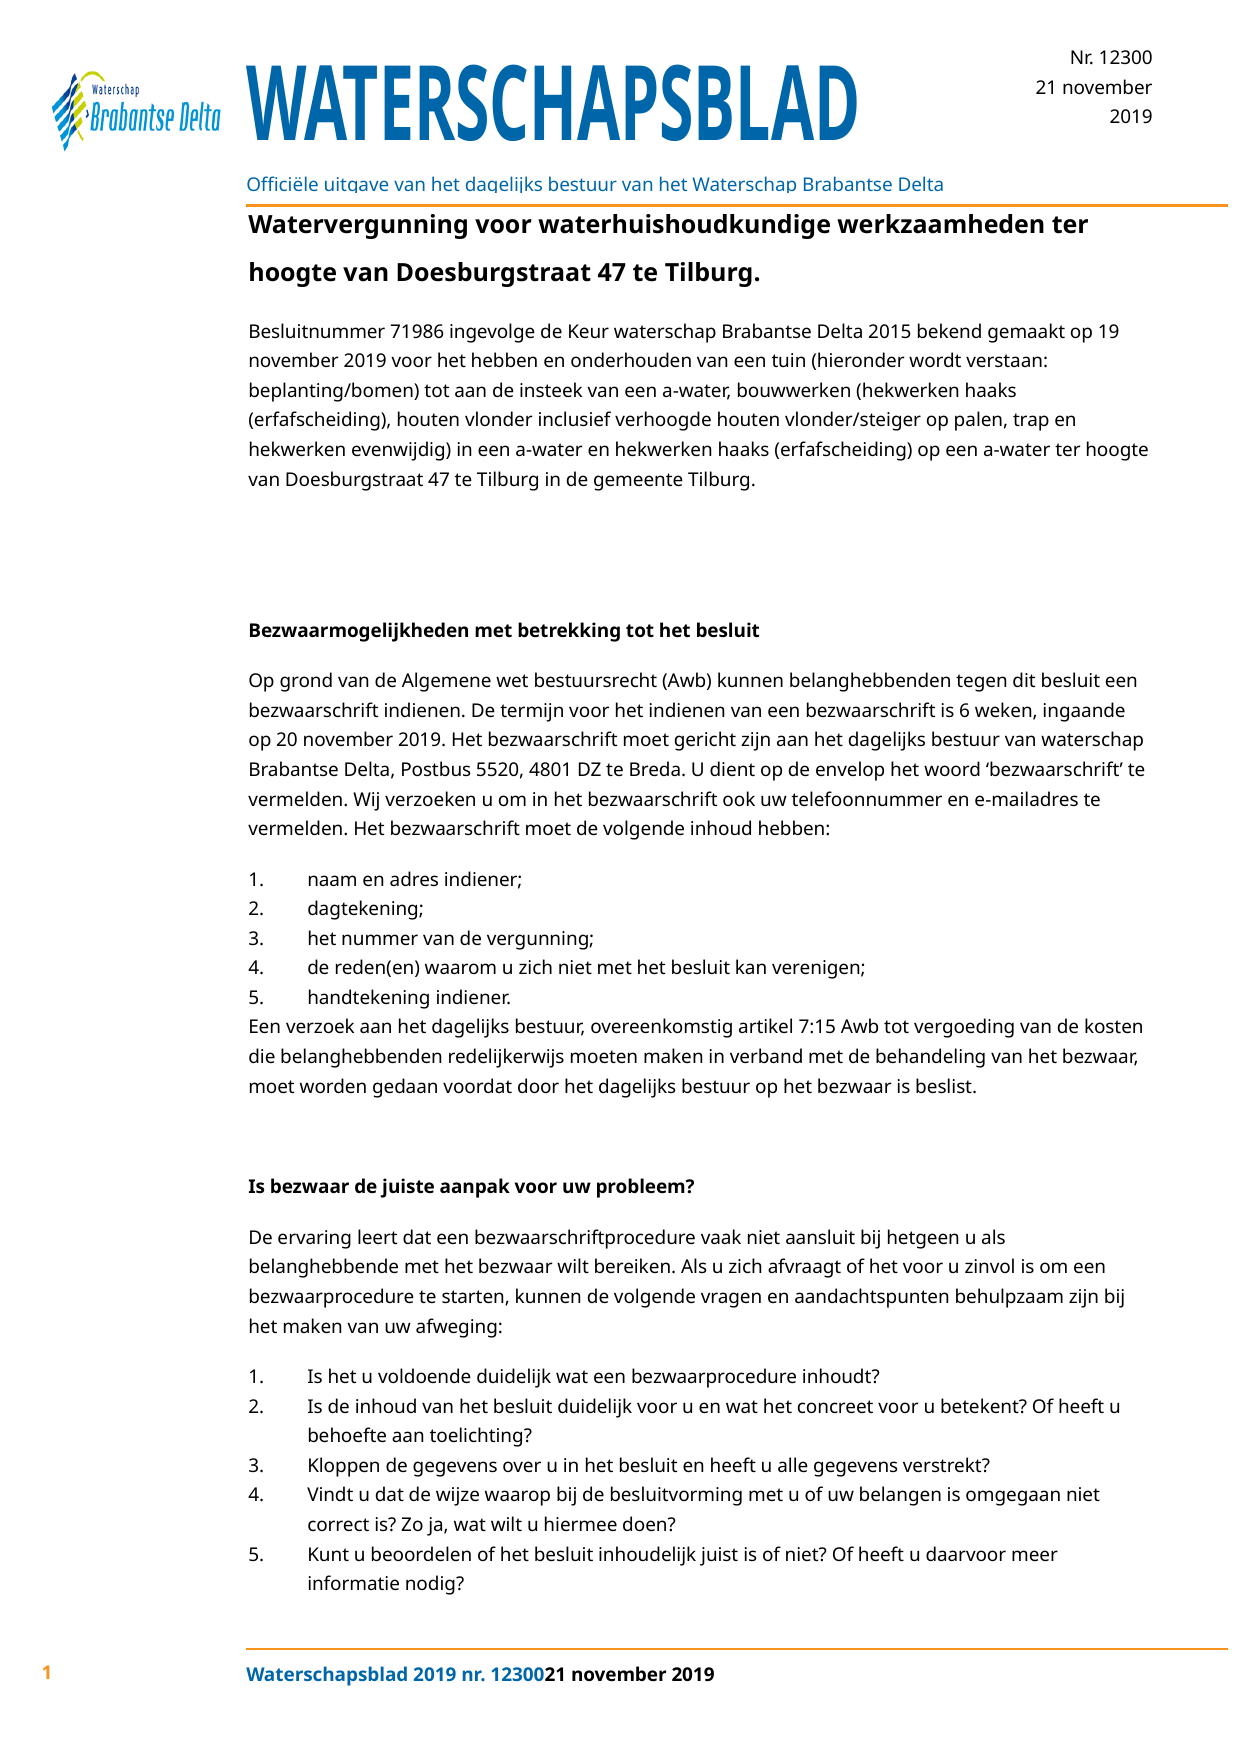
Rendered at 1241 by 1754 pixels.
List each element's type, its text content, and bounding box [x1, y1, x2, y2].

list Kunt u beoordelen of het besluit inhoudelijk juist is of niet? Of heeft u daarvoor meer informatie nodig? [248, 1541, 1152, 1596]
list Kloppen de gegevens over u in het besluit en heeft u alle gegevens verstrekt? [248, 1452, 1152, 1478]
text Watervergunning voor waterhuishoudkundige werkzaamheden ter hoogte van Doesburgstraat 47 te Tilburg. [248, 207, 1152, 288]
text Een verzoek aan het dagelijks bestuur, overeenkomstig artikel 7:15 Awb tot vergoeding van de kosten die belanghebbenden redelijkerwijs moeten maken in verband met de behandeling van het bezwaar, moet worden gedaan voordat door het dagelijks bestuur op het bezwaar is beslist. [248, 1014, 1152, 1099]
text Bezwaarmogelijkheden met betrekking tot het besluit [248, 617, 1152, 643]
list naam en adres indiener; [248, 866, 1152, 892]
list de reden(en) waarom u zich niet met het besluit kan verenigen; [248, 954, 1152, 980]
text Besluitnummer 71986 ingevolge de Keur waterschap Brabantse Delta 2015 bekend gemaakt op 19 november 2019 voor het hebben en onderhouden van een tuin (hieronder wordt verstaan: beplanting/bomen) tot aan de insteek van een a-water, bouwwerken (hekwerken haaks (erfafscheiding), houten vlonder inclusief verhoogde houten vlonder/steiger op palen, trap en hekwerken evenwijdig) in een a-water en hekwerken haaks (erfafscheiding) op een a-water ter hoogte van Doesburgstraat 47 te Tilburg in de gemeente Tilburg. [248, 318, 1152, 492]
picture [41, 47, 231, 172]
text De ervaring leert dat een bezwaarschriftprocedure vaak niet aansluit bij hetgeen u als belanghebbende met het bezwaar wilt bereiken. Als u zich afvraagt of het voor u zinvol is om een bezwaarprocedure te starten, kunnen de volgende vragen en aandachtspunten behulpzaam zijn bij het maken van uw afweging: [248, 1224, 1152, 1339]
list Vindt u dat de wijze waarop bij de besluitvorming met u of uw belangen is omgegaan niet correct is? Zo ja, wat wilt u hiermee doen? [248, 1482, 1152, 1537]
list dagtekening; [248, 895, 1152, 921]
text Is bezwaar de juiste aanpak voor uw probleem? [248, 1174, 1152, 1199]
list Is het u voldoende duidelijk wat een bezwaarprocedure inhoudt? [248, 1363, 1152, 1389]
list het nummer van de vergunning; [248, 925, 1152, 951]
text Op grond van de Algemene wet bestuursrecht (Awb) kunnen belanghebbenden tegen dit besluit een bezwaarschrift indienen. De termijn voor het indienen van een bezwaarschrift is 6 weken, ingaande op 20 november 2019. Het bezwaarschrift moet gericht zijn aan het dagelijks bestuur van waterschap Brabantse Delta, Postbus 5520, 4801 DZ te Breda. U dient op de envelop het woord ‘bezwaarschrift’ te vermelden. Wij verzoeken u om in het bezwaarschrift ook uw telefoonnummer en e‑mailadres te vermelden. Het bezwaarschrift moet de volgende inhoud hebben: [248, 667, 1152, 841]
list handtekening indiener. [248, 984, 1152, 1010]
list Is de inhoud van het besluit duidelijk voor u en wat het concreet voor u betekent? Of heeft u behoefte aan toelichting? [248, 1393, 1152, 1448]
